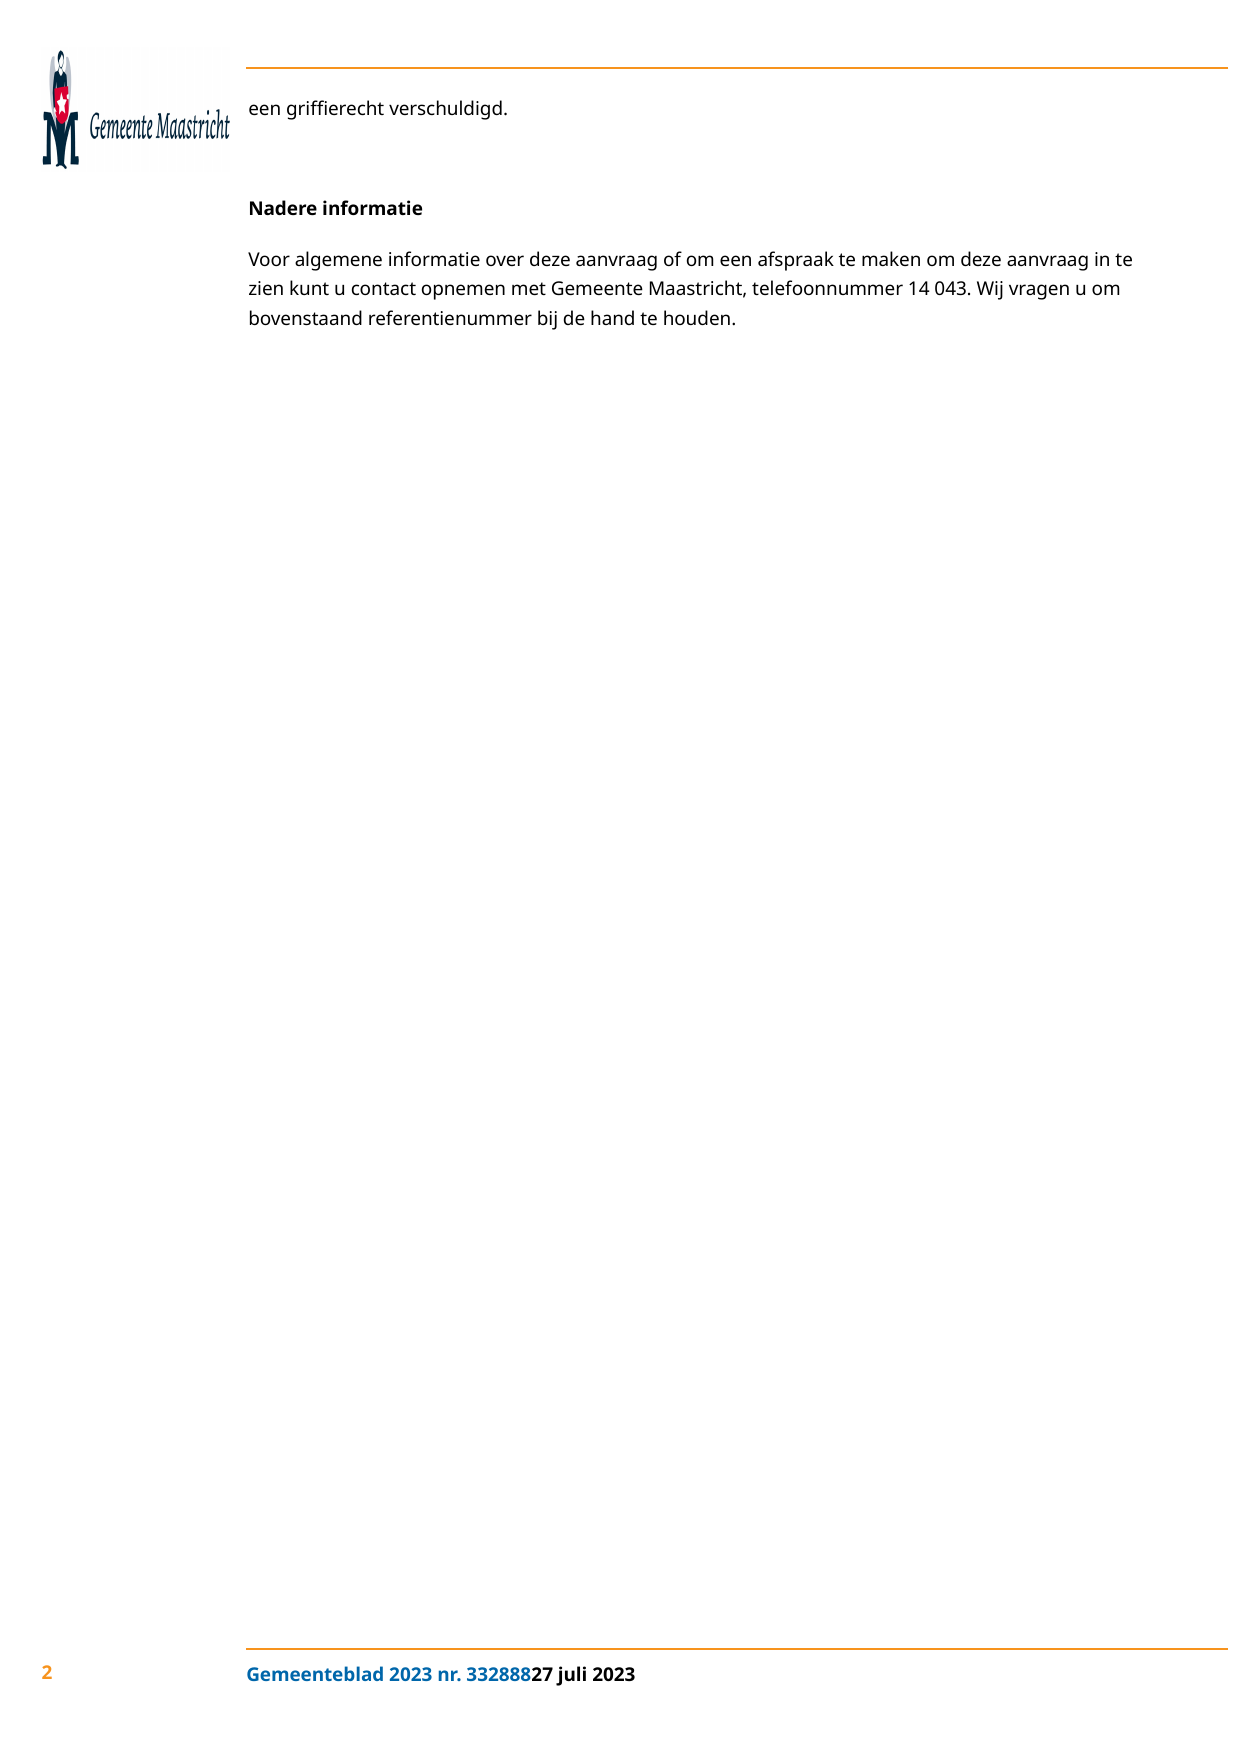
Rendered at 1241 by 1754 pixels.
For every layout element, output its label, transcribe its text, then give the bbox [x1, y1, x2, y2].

text Voor algemene informatie over deze aanvraag of om een afspraak te maken om deze aanvraag in te zien kunt u contact opnemen met Gemeente Maastricht, telefoonnummer 14 043. Wij vragen u om bovenstaand referentienummer bij de hand te houden. [248, 246, 1152, 331]
text Nadere informatie [248, 196, 1152, 221]
picture [41, 47, 231, 172]
text een griffierecht verschuldigd. [248, 95, 1152, 121]
